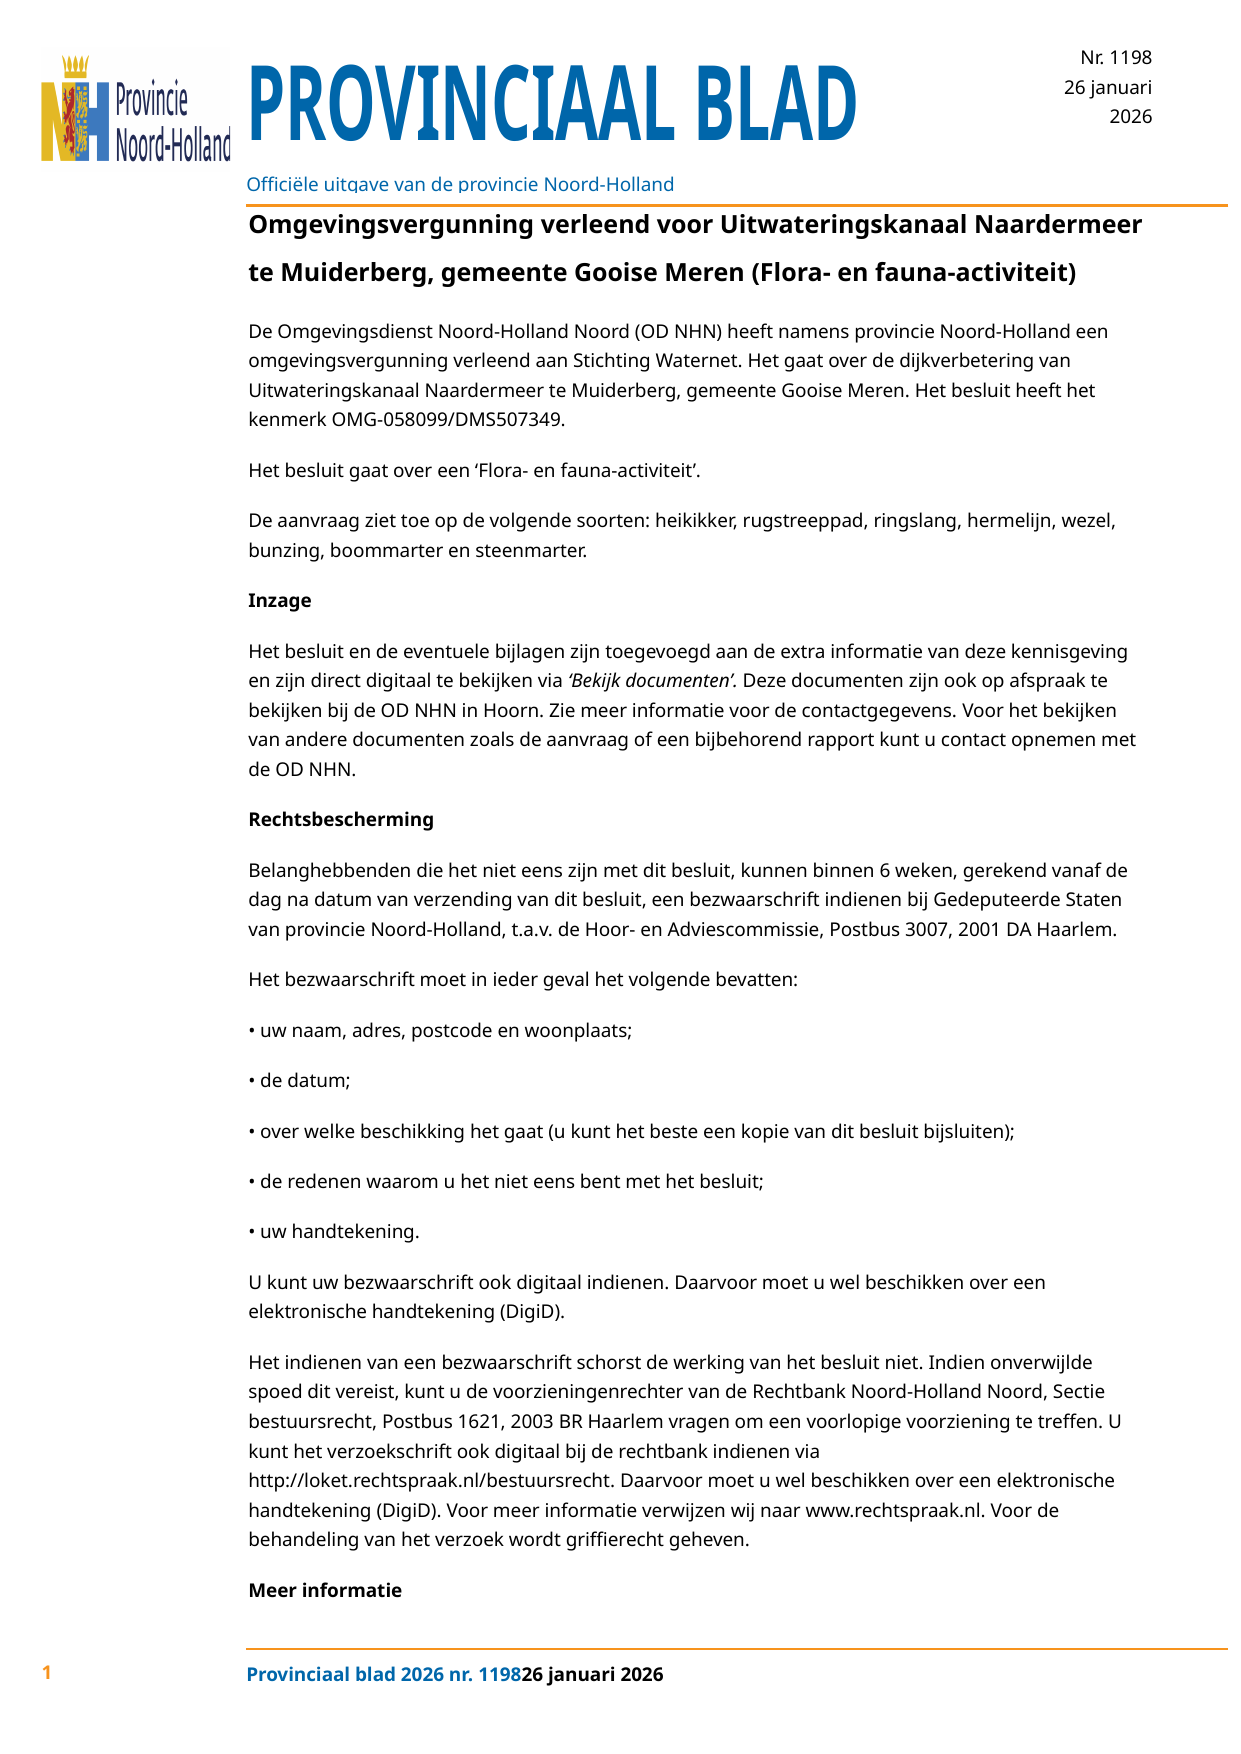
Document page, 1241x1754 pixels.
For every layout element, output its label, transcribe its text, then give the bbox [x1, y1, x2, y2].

text • uw naam, adres, postcode en woonplaats; [248, 1017, 1152, 1043]
text • over welke beschikking het gaat (u kunt het beste een kopie van dit besluit bijsluiten); [248, 1118, 1152, 1144]
text De aanvraag ziet toe op de volgende soorten: heikikker, rugstreeppad, ringslang, hermelijn, wezel, bunzing, boommarter en steenmarter. [248, 507, 1152, 563]
text Het indienen van een bezwaarschrift schorst de werking van het besluit niet. Indien onverwijlde spoed dit vereist, kunt u de voorzieningenrechter van de Rechtbank Noord-Holland Noord, Sectie bestuursrecht, Postbus 1621, 2003 BR Haarlem vragen om een voorlopige voorziening te treffen. U kunt het verzoekschrift ook digitaal bij de rechtbank indienen via http://loket.rechtspraak.nl/bestuursrecht. Daarvoor moet u wel beschikken over een elektronische handtekening (DigiD). Voor meer informatie verwijzen wij naar www.rechtspraak.nl. Voor de behandeling van het verzoek wordt griffierecht geheven. [248, 1349, 1152, 1552]
text De Omgevingsdienst Noord-Holland Noord (OD NHN) heeft namens provincie Noord-Holland een omgevingsvergunning verleend aan Stichting Waternet. Het gaat over de dijkverbetering van Uitwateringskanaal Naardermeer te Muiderberg, gemeente Gooise Meren. Het besluit heeft het kenmerk OMG-058099/DMS507349. [248, 318, 1152, 432]
text • uw handtekening. [248, 1219, 1152, 1244]
text U kunt uw bezwaarschrift ook digitaal indienen. Daarvoor moet u wel beschikken over een elektronische handtekening (DigiD). [248, 1269, 1152, 1324]
text • de datum; [248, 1067, 1152, 1093]
text Belanghebbenden die het niet eens zijn met dit besluit, kunnen binnen 6 weken, gerekend vanaf de dag na datum van verzending van dit besluit, een bezwaarschrift indienen bij Gedeputeerde Staten van provincie Noord-Holland, t.a.v. de Hoor- en Adviescommissie, Postbus 3007, 2001 DA Haarlem. [248, 857, 1152, 942]
text Rechtsbescherming [248, 807, 1152, 832]
text Meer informatie [248, 1577, 1152, 1603]
text Het bezwaarschrift moet in ieder geval het volgende bevatten: [248, 967, 1152, 992]
text Inzage [248, 587, 1152, 613]
text Het besluit en de eventuele bijlagen zijn toegevoegd aan de extra informatie van deze kennisgeving en zijn direct digitaal te bekijken via ‘Bekijk documenten’. Deze documenten zijn ook op afspraak te bekijken bij de OD NHN in Hoorn. Zie meer informatie voor de contactgegevens. Voor het bekijken van andere documenten zoals de aanvraag of een bijbehorend rapport kunt u contact opnemen met de OD NHN. [248, 638, 1152, 782]
text Omgevingsvergunning verleend voor Uitwateringskanaal Naardermeer te Muiderberg, gemeente Gooise Meren (Flora- en fauna-activiteit) [248, 207, 1152, 288]
text • de redenen waarom u het niet eens bent met het besluit; [248, 1168, 1152, 1194]
picture [41, 47, 231, 172]
text Het besluit gaat over een ‘Flora- en fauna-activiteit’. [248, 457, 1152, 483]
